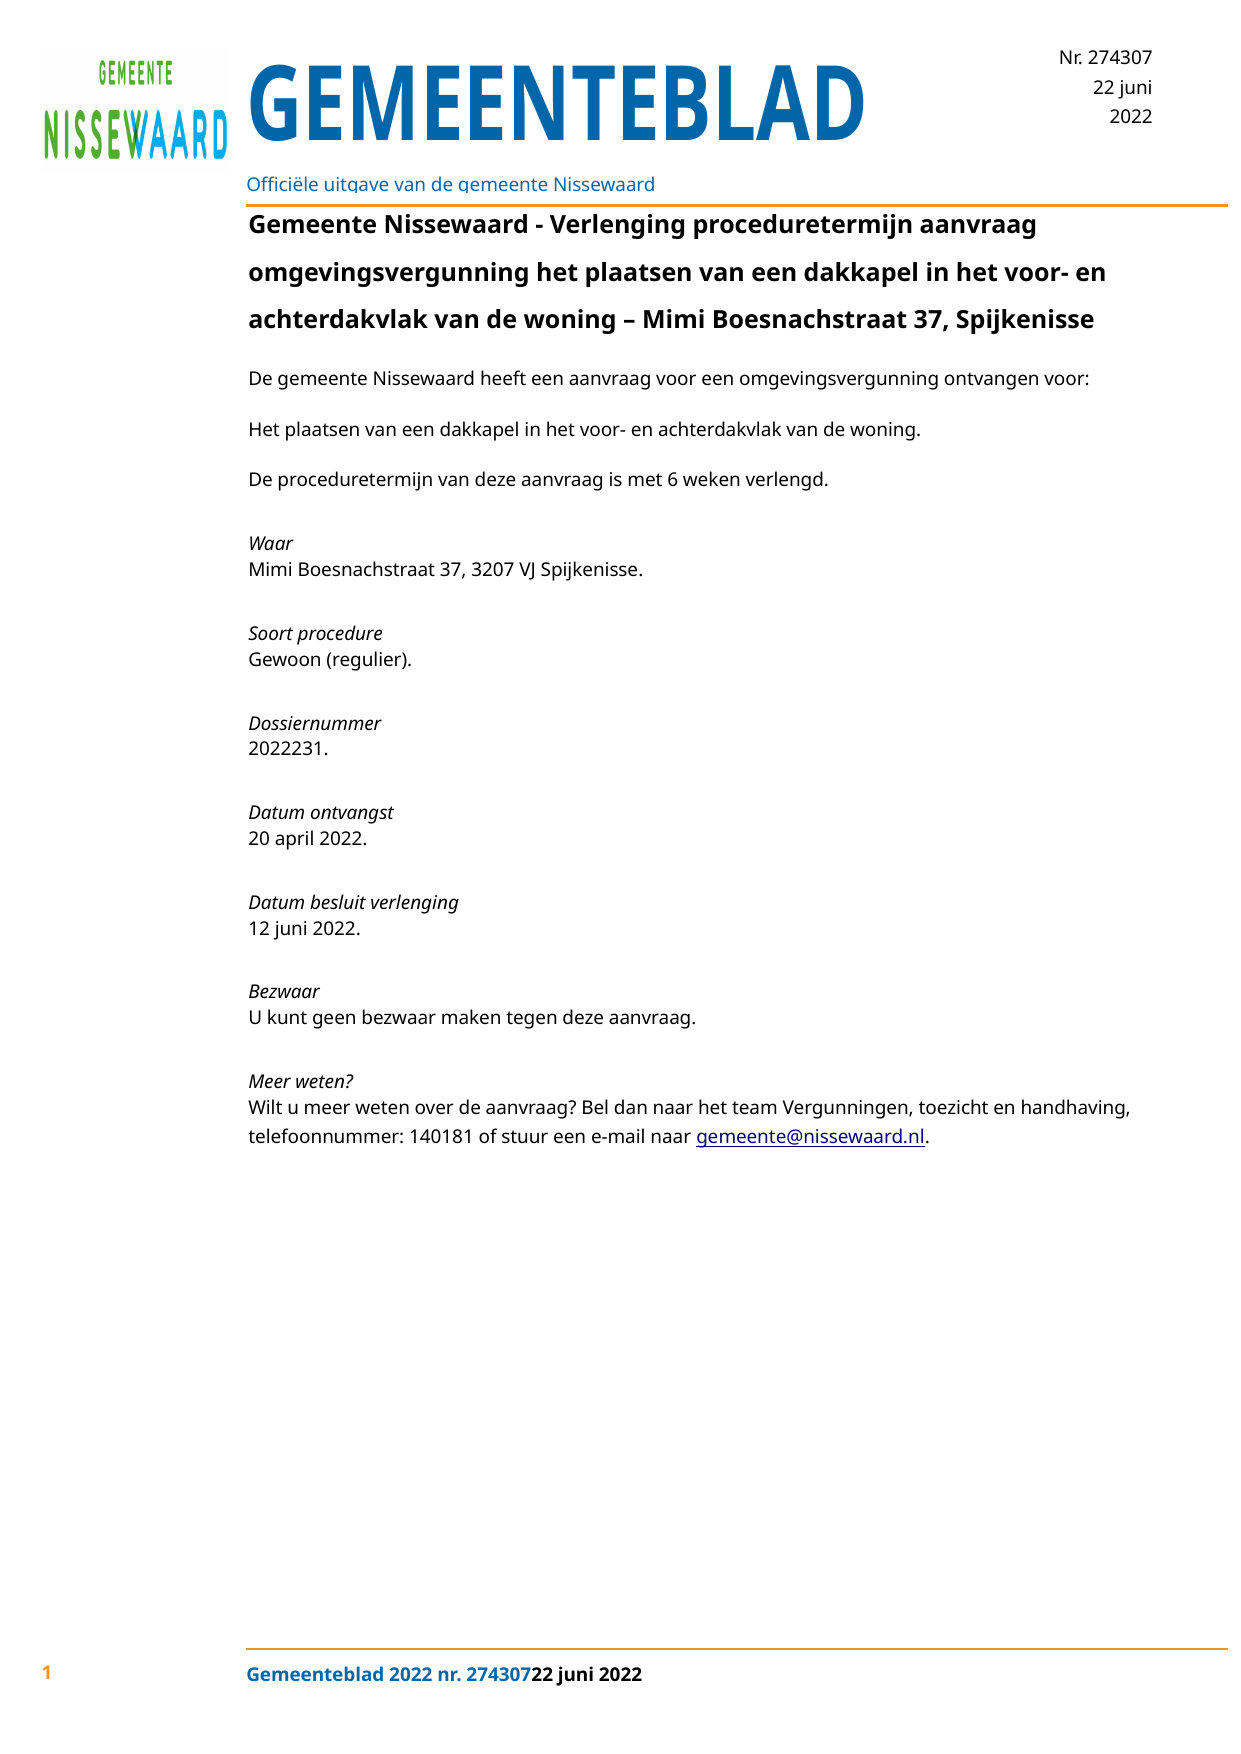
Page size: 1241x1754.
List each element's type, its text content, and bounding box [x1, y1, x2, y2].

text Gewoon (regulier). [248, 646, 1152, 671]
text Gemeente Nissewaard - Verlenging proceduretermijn aanvraag omgevingsvergunning het plaatsen van een dakkapel in het voor- en achterdakvlak van de woning – Mimi Boesnachstraat 37, Spijkenisse [248, 207, 1152, 336]
text Wilt u meer weten over de aanvraag? Bel dan naar het team Vergunningen, toezicht en handhaving, telefoonnummer: 140181 of stuur een e-mail naar gemeente@nissewaard.nl. [248, 1094, 1152, 1149]
text De gemeente Nissewaard heeft een aanvraag voor een omgevingsvergunning ontvangen voor: [248, 366, 1152, 391]
text U kunt geen bezwaar maken tegen deze aanvraag. [248, 1004, 1152, 1030]
picture [41, 47, 231, 172]
text 12 juni 2022. [248, 915, 1152, 941]
text De proceduretermijn van deze aanvraag is met 6 weken verlengd. [248, 466, 1152, 492]
text Mimi Boesnachstraat 37, 3207 VJ Spijkenisse. [248, 556, 1152, 582]
text 2022231. [248, 735, 1152, 761]
text Soort procedure [248, 620, 1152, 646]
text Datum besluit verlenging [248, 889, 1152, 915]
text Meer weten? [248, 1068, 1152, 1094]
text Bezwaar [248, 979, 1152, 1004]
text Datum ontvangst [248, 799, 1152, 825]
text 20 april 2022. [248, 825, 1152, 851]
text Het plaatsen van een dakkapel in het voor- en achterdakvlak van de woning. [248, 416, 1152, 442]
text Dossiernummer [248, 710, 1152, 735]
text Waar [248, 530, 1152, 556]
